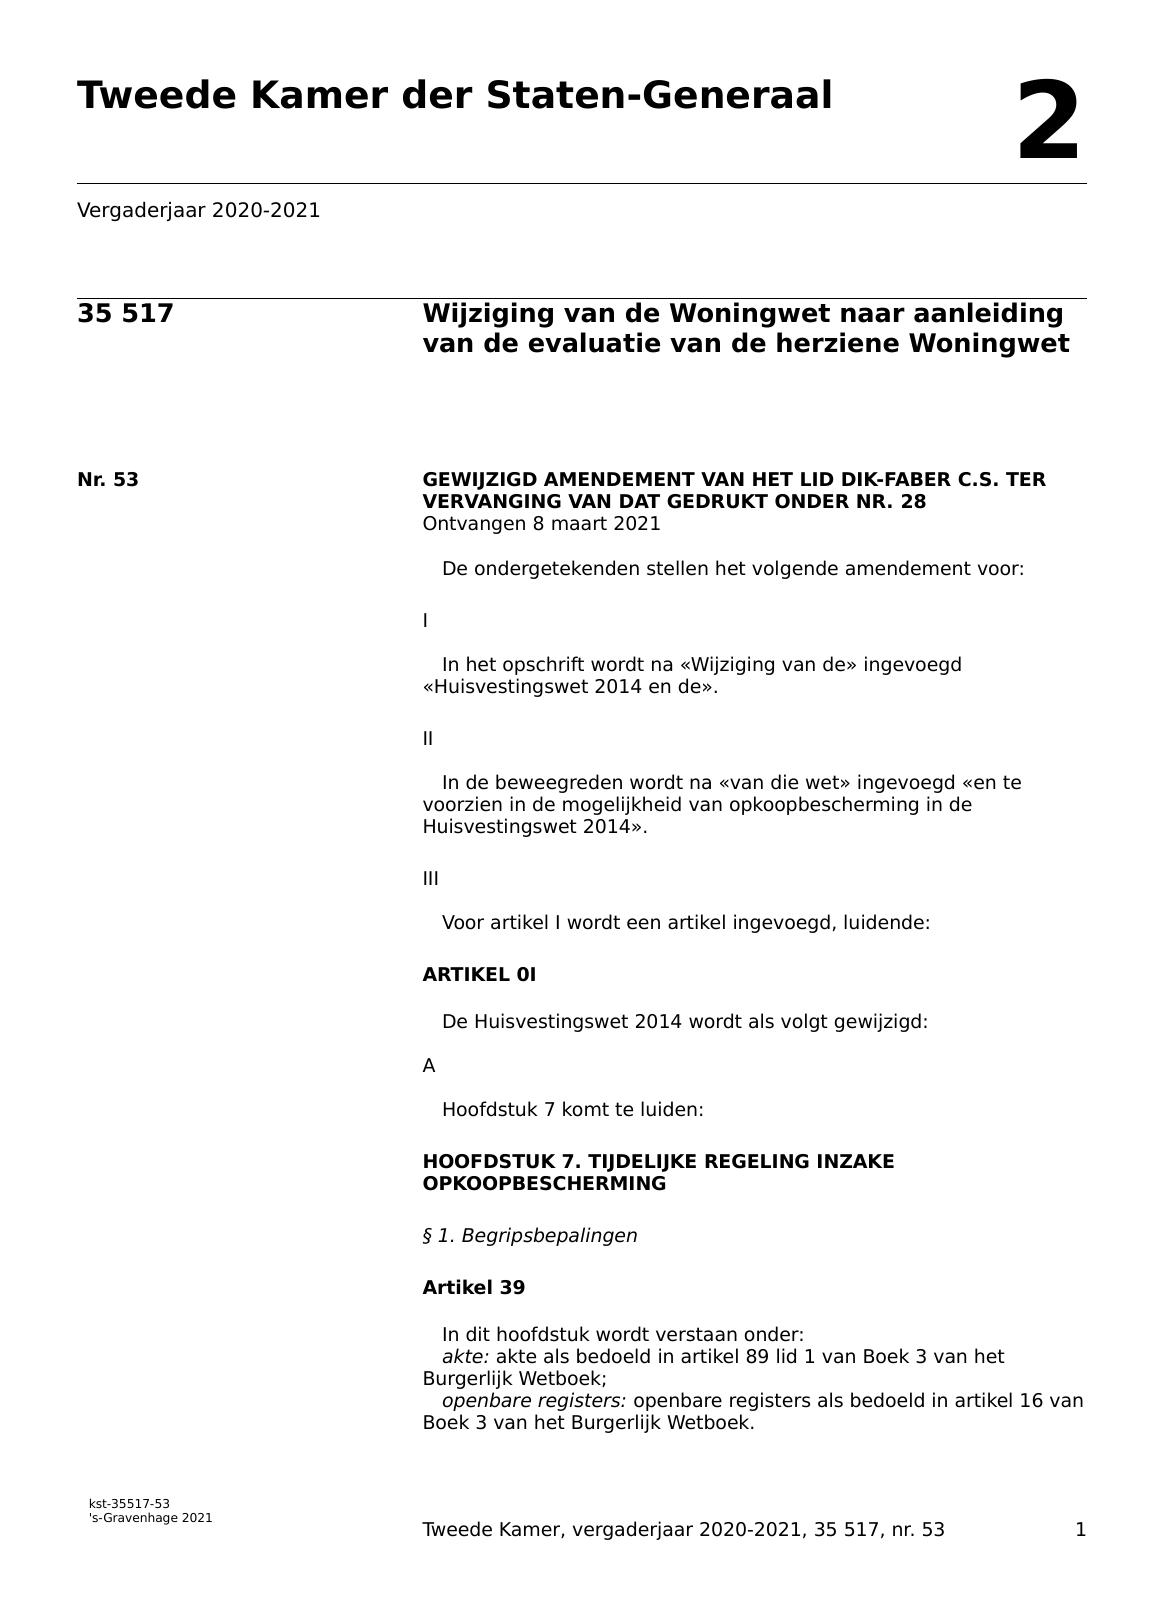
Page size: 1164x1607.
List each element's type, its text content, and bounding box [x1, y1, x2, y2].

subtitle ARTIKEL 0I [422, 964, 1087, 986]
subtitle II [422, 728, 1087, 749]
table_cell Vergaderjaar 2020-2021 [77, 184, 1087, 298]
text In het opschrift wordt na «Wijziging van de» ingevoegd «Huisvestingswet 2014 en de». [422, 654, 1087, 698]
subtitle I [422, 609, 1087, 631]
table_header 2 [886, 59, 1087, 183]
subtitle HOOFDSTUK 7. TIJDELIJKE REGELING INZAKE OPKOOPBESCHERMING [422, 1151, 1087, 1195]
text Hoofdstuk 7 komt te luiden: [422, 1099, 1087, 1121]
subtitle 35 517 Wijziging van de Woningwet naar aanleiding van de evaluatie van de herziene Woningwet [77, 299, 1087, 358]
subtitle III [422, 868, 1087, 890]
text Voor artikel I wordt een artikel ingevoegd, luidende: [422, 912, 1087, 934]
text Ontvangen 8 maart 2021 [422, 513, 1087, 535]
text akte: akte als bedoeld in artikel 89 lid 1 van Boek 3 van het Burgerlijk Wetboek; [422, 1346, 1087, 1390]
text De Huisvestingswet 2014 wordt als volgt gewijzigd: [422, 1011, 1087, 1033]
text openbare registers: openbare registers als bedoeld in artikel 16 van Boek 3 van het Burgerlijk Wetboek. [422, 1390, 1087, 1434]
subtitle Artikel 39 [422, 1277, 1087, 1299]
text A [422, 1055, 1087, 1077]
text kst-35517-53 [88, 1497, 323, 1511]
text In dit hoofdstuk wordt verstaan onder: [422, 1324, 1087, 1346]
table_header Tweede Kamer der Staten-Generaal [77, 59, 886, 183]
text 's-Gravenhage 2021 [88, 1511, 323, 1525]
text In de beweegreden wordt na «van die wet» ingevoegd «en te voorzien in de mogelijkheid van opkoopbescherming in de Huisvestingswet 2014». [422, 772, 1087, 838]
subtitle Nr. 53 GEWIJZIGD AMENDEMENT VAN HET LID DIK-FABER C.S. TER VERVANGING VAN DAT GEDRUKT ONDER NR. 28 [77, 469, 1087, 513]
subtitle § 1. Begripsbepalingen [422, 1225, 1087, 1247]
text De ondergetekenden stellen het volgende amendement voor: [422, 557, 1087, 579]
